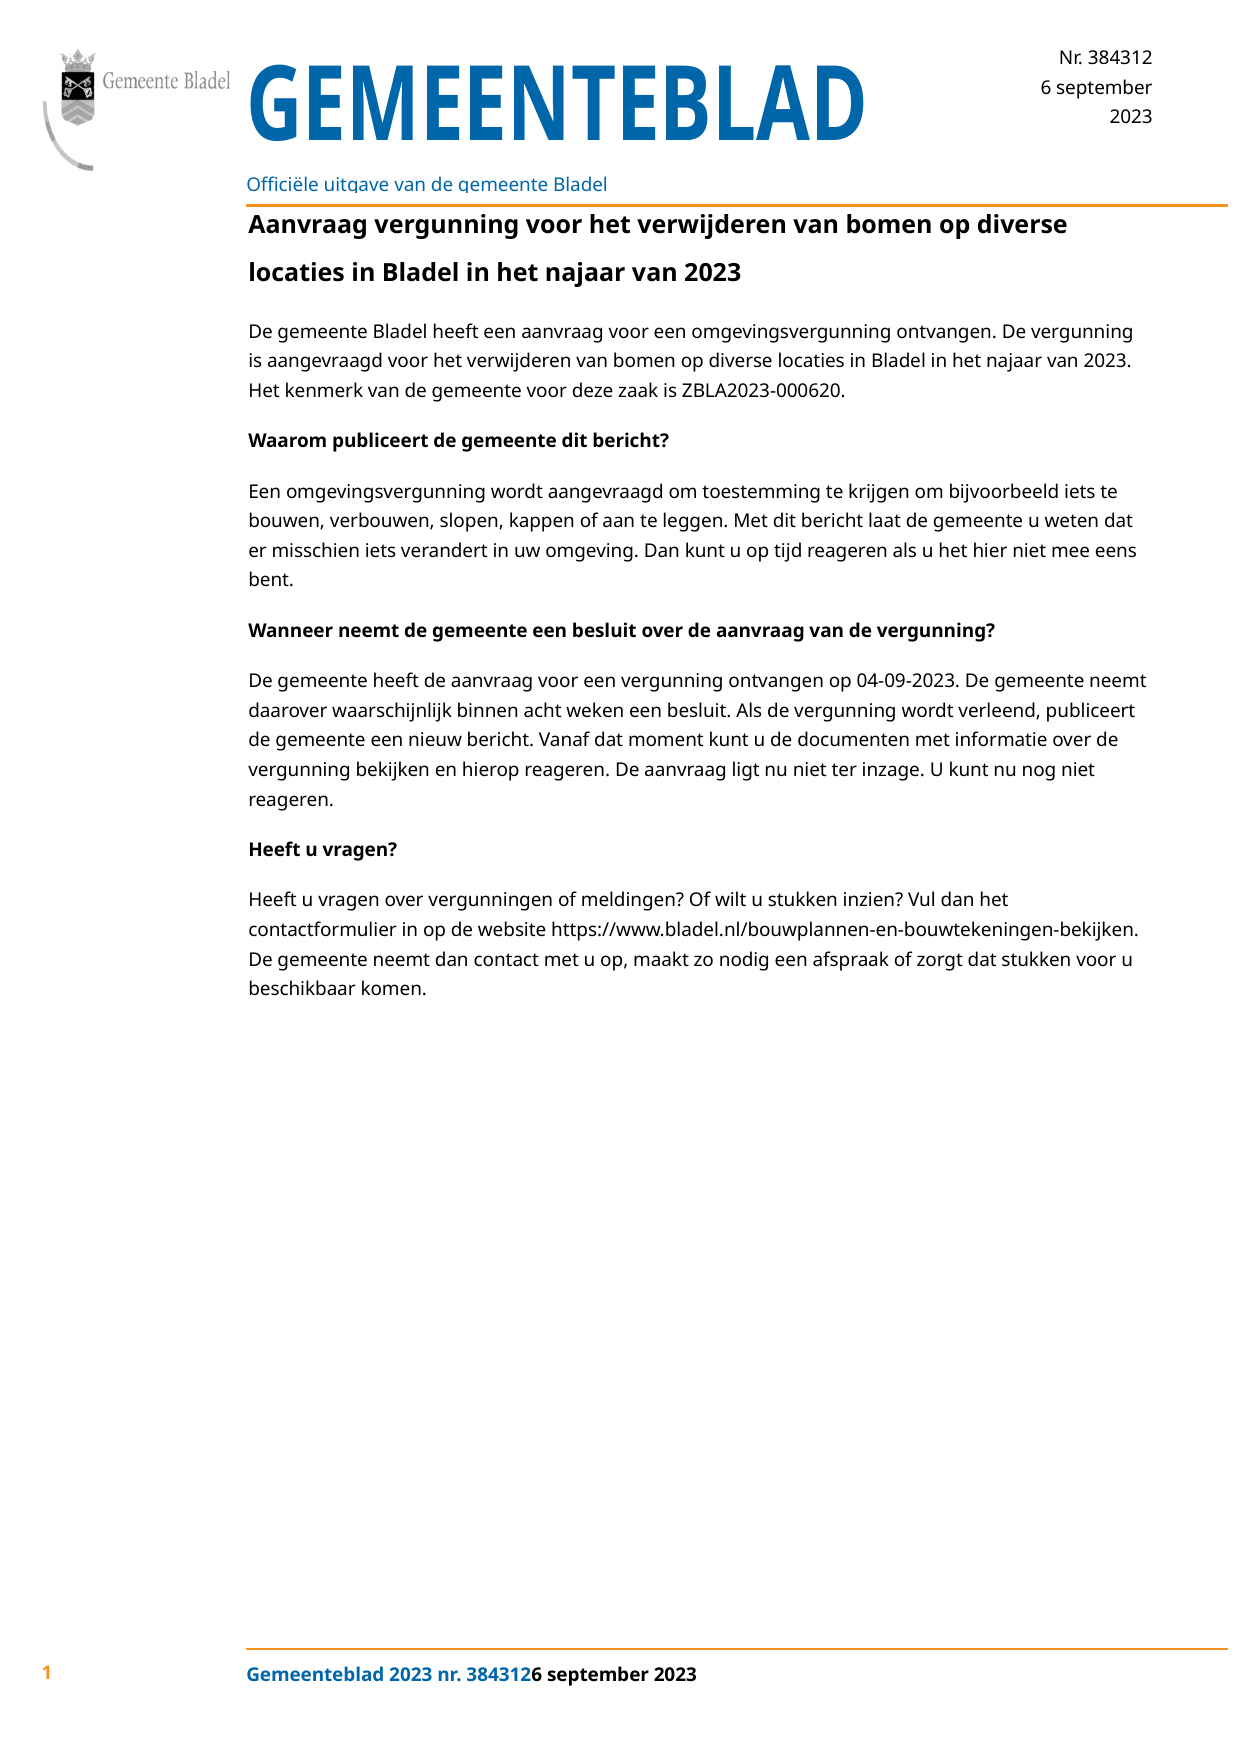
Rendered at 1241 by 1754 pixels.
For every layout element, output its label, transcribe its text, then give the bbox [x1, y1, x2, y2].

text De gemeente Bladel heeft een aanvraag voor een omgevingsvergunning ontvangen. De vergunning is aangevraagd voor het verwijderen van bomen op diverse locaties in Bladel in het najaar van 2023. Het kenmerk van de gemeente voor deze zaak is ZBLA2023-000620. [248, 318, 1152, 403]
text De gemeente heeft de aanvraag voor een vergunning ontvangen op 04-09-2023. De gemeente neemt daarover waarschijnlijk binnen acht weken een besluit. Als de vergunning wordt verleend, publiceert de gemeente een nieuw bericht. Vanaf dat moment kunt u de documenten met informatie over de vergunning bekijken en hierop reageren. De aanvraag ligt nu niet ter inzage. U kunt nu nog niet reageren. [248, 667, 1152, 812]
picture [41, 47, 231, 172]
text Heeft u vragen over vergunningen of meldingen? Of wilt u stukken inzien? Vul dan het contactformulier in op de website https://www.bladel.nl/bouwplannen-en-bouwtekeningen-bekijken. De gemeente neemt dan contact met u op, maakt zo nodig een afspraak of zorgt dat stukken voor u beschikbaar komen. [248, 887, 1152, 1001]
text Waarom publiceert de gemeente dit bericht? [248, 427, 1152, 453]
text Een omgevingsvergunning wordt aangevraagd om toestemming te krijgen om bijvoorbeeld iets te bouwen, verbouwen, slopen, kappen of aan te leggen. Met dit bericht laat de gemeente u weten dat er misschien iets verandert in uw omgeving. Dan kunt u op tijd reageren als u het hier niet mee eens bent. [248, 478, 1152, 592]
text Wanneer neemt de gemeente een besluit over de aanvraag van de vergunning? [248, 617, 1152, 643]
text Aanvraag vergunning voor het verwijderen van bomen op diverse locaties in Bladel in het najaar van 2023 [248, 207, 1152, 288]
text Heeft u vragen? [248, 836, 1152, 862]
